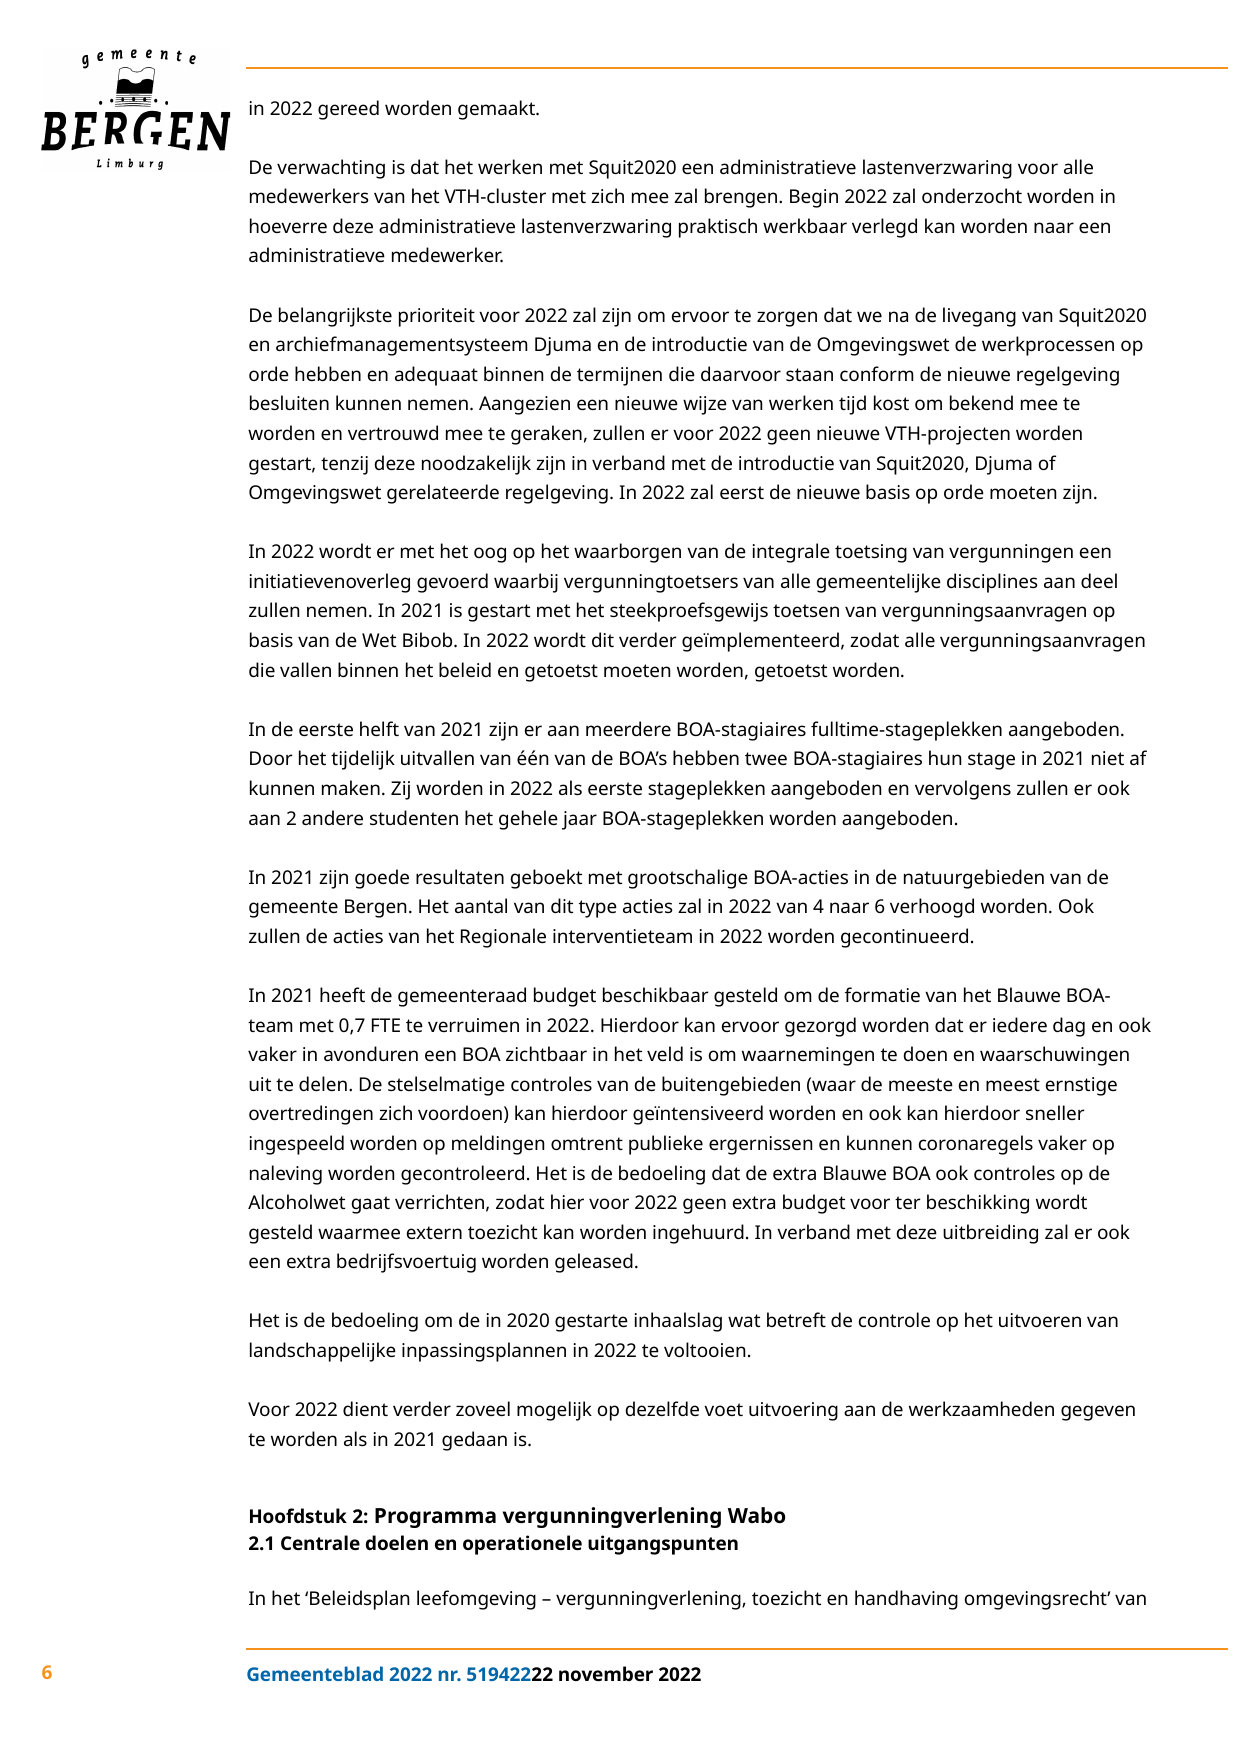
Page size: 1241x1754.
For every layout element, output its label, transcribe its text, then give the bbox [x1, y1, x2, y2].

text In 2022 wordt er met het oog op het waarborgen van de integrale toetsing van vergunningen een initiatievenoverleg gevoerd waarbij vergunningtoetsers van alle gemeentelijke disciplines aan deel zullen nemen. In 2021 is gestart met het steekproefsgewijs toetsen van vergunningsaanvragen op basis van de Wet Bibob. In 2022 wordt dit verder geïmplementeerd, zodat alle vergunningsaanvragen die vallen binnen het beleid en getoetst moeten worden, getoetst worden. [248, 538, 1152, 683]
text De belangrijkste prioriteit voor 2022 zal zijn om ervoor te zorgen dat we na de livegang van Squit2020 en archiefmanagementsysteem Djuma en de introductie van de Omgevingswet de werkprocessen op orde hebben en adequaat binnen de termijnen die daarvoor staan conform de nieuwe regelgeving besluiten kunnen nemen. Aangezien een nieuwe wijze van werken tijd kost om bekend mee te worden en vertrouwd mee te geraken, zullen er voor 2022 geen nieuwe VTH-projecten worden gestart, tenzij deze noodzakelijk zijn in verband met de introductie van Squit2020, Djuma of Omgevingswet gerelateerde regelgeving. In 2022 zal eerst de nieuwe basis op orde moeten zijn. [248, 302, 1152, 505]
text De verwachting is dat het werken met Squit2020 een administratieve lastenverzwaring voor alle medewerkers van het VTH-cluster met zich mee zal brengen. Begin 2022 zal onderzocht worden in hoeverre deze administratieve lastenverzwaring praktisch werkbaar verlegd kan worden naar een administratieve medewerker. [248, 154, 1152, 268]
text 2.1 Centrale doelen en operationele uitgangspunten [248, 1530, 1152, 1555]
text Het is de bedoeling om de in 2020 gestarte inhaalslag wat betreft de controle op het uitvoeren van landschappelijke inpassingsplannen in 2022 te voltooien. [248, 1308, 1152, 1363]
text Hoofdstuk 2: Programma vergunningverlening Wabo [248, 1501, 1152, 1530]
text Voor 2022 dient verder zoveel mogelijk op dezelfde voet uitvoering aan de werkzaamheden gegeven te worden als in 2021 gedaan is. [248, 1396, 1152, 1452]
text In het ‘Beleidsplan leefomgeving – vergunningverlening, toezicht en handhaving omgevingsrecht’ van [248, 1585, 1152, 1611]
text in 2022 gereed worden gemaakt. [248, 95, 1152, 121]
text In de eerste helft van 2021 zijn er aan meerdere BOA-stagiaires fulltime-stageplekken aangeboden. Door het tijdelijk uitvallen van één van de BOA’s hebben twee BOA-stagiaires hun stage in 2021 niet af kunnen maken. Zij worden in 2022 als eerste stageplekken aangeboden en vervolgens zullen er ook aan 2 andere studenten het gehele jaar BOA-stageplekken worden aangeboden. [248, 716, 1152, 831]
text In 2021 zijn goede resultaten geboekt met grootschalige BOA-acties in de natuurgebieden van de gemeente Bergen. Het aantal van dit type acties zal in 2022 van 4 naar 6 verhoogd worden. Ook zullen de acties van het Regionale interventieteam in 2022 worden gecontinueerd. [248, 864, 1152, 949]
text In 2021 heeft de gemeenteraad budget beschikbaar gesteld om de formatie van het Blauwe BOA-team met 0,7 FTE te verruimen in 2022. Hierdoor kan ervoor gezorgd worden dat er iedere dag en ook vaker in avonduren een BOA zichtbaar in het veld is om waarnemingen te doen en waarschuwingen uit te delen. De stelselmatige controles van de buitengebieden (waar de meeste en meest ernstige overtredingen zich voordoen) kan hierdoor geïntensiveerd worden en ook kan hierdoor sneller ingespeeld worden op meldingen omtrent publieke ergernissen en kunnen coronaregels vaker op naleving worden gecontroleerd. Het is de bedoeling dat de extra Blauwe BOA ook controles op de Alcoholwet gaat verrichten, zodat hier voor 2022 geen extra budget voor ter beschikking wordt gesteld waarmee extern toezicht kan worden ingehuurd. In verband met deze uitbreiding zal er ook een extra bedrijfsvoertuig worden geleased. [248, 982, 1152, 1274]
picture [41, 47, 231, 172]
